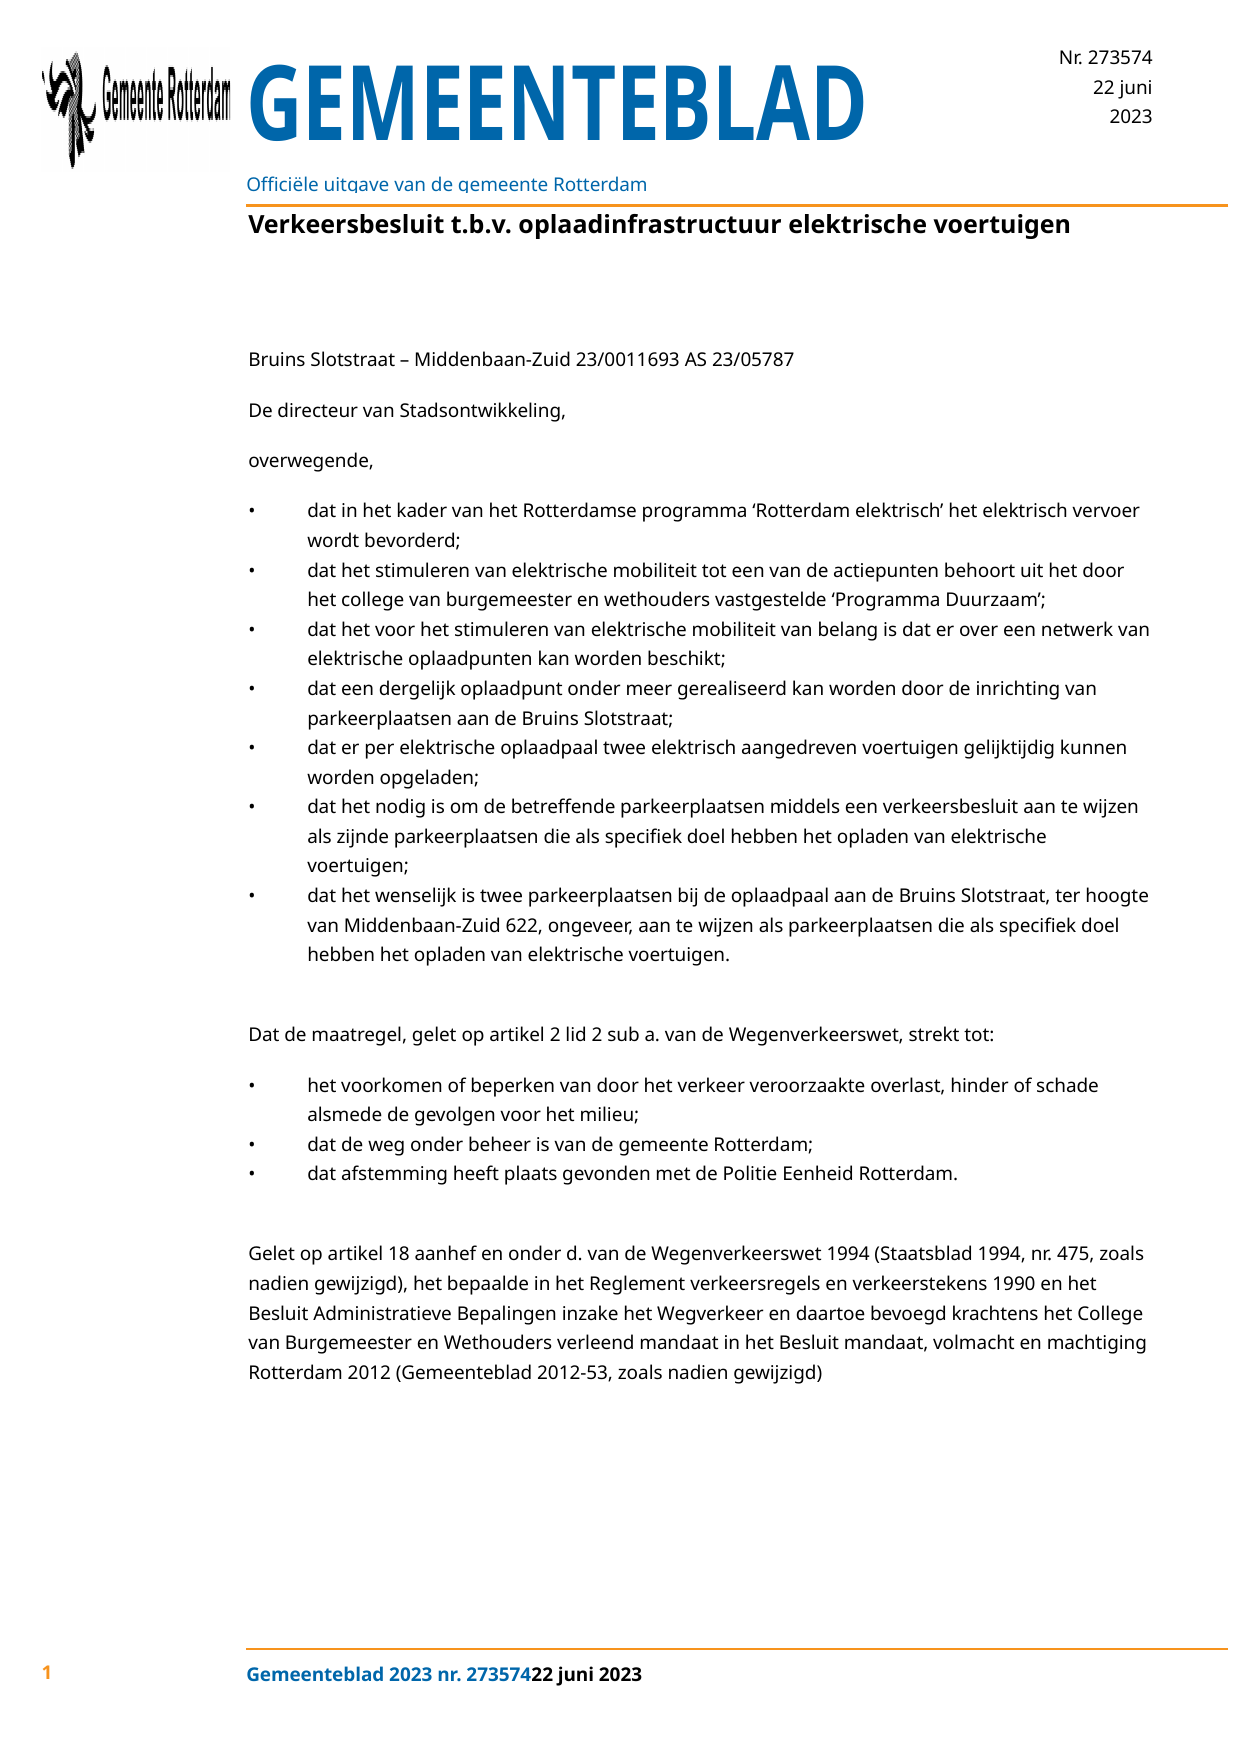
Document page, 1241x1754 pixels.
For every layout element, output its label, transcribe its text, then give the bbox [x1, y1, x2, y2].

list dat het nodig is om de betreffende parkeerplaatsen middels een verkeersbesluit aan te wijzen als zijnde parkeerplaatsen die als specifiek doel hebben het opladen van elektrische voertuigen; [248, 793, 1152, 878]
list dat er per elektrische oplaadpaal twee elektrisch aangedreven voertuigen gelijktijdig kunnen worden opgeladen; [248, 734, 1152, 790]
list dat het voor het stimuleren van elektrische mobiliteit van belang is dat er over een netwerk van elektrische oplaadpunten kan worden beschikt; [248, 616, 1152, 671]
list dat afstemming heeft plaats gevonden met de Politie Eenheid Rotterdam. [248, 1161, 1152, 1186]
picture [41, 47, 231, 172]
text Dat de maatregel, gelet op artikel 2 lid 2 sub a. van de Wegenverkeerswet, strekt tot: [248, 1021, 1152, 1047]
list dat in het kader van het Rotterdamse programma ‘Rotterdam elektrisch’ het elektrisch vervoer wordt bevorderd; [248, 498, 1152, 553]
text overwegende, [248, 447, 1152, 473]
text De directeur van Stadsontwikkeling, [248, 397, 1152, 423]
text Bruins Slotstraat – Middenbaan-Zuid 23/0011693 AS 23/05787 [248, 346, 1152, 372]
text Verkeersbesluit t.b.v. oplaadinfrastructuur elektrische voertuigen [248, 207, 1152, 241]
list dat het stimuleren van elektrische mobiliteit tot een van de actiepunten behoort uit het door het college van burgemeester en wethouders vastgestelde ‘Programma Duurzaam’; [248, 557, 1152, 612]
text Gelet op artikel 18 aanhef en onder d. van de Wegenverkeerswet 1994 (Staatsblad 1994, nr. 475, zoals nadien gewijzigd), het bepaalde in het Reglement verkeersregels en verkeerstekens 1990 en het Besluit Administratieve Bepalingen inzake het Wegverkeer en daartoe bevoegd krachtens het College van Burgemeester en Wethouders verleend mandaat in het Besluit mandaat, volmacht en machtiging Rotterdam 2012 (Gemeenteblad 2012-53, zoals nadien gewijzigd) [248, 1241, 1152, 1385]
list dat een dergelijk oplaadpunt onder meer gerealiseerd kan worden door de inrichting van parkeerplaatsen aan de Bruins Slotstraat; [248, 675, 1152, 731]
list dat het wenselijk is twee parkeerplaatsen bij de oplaadpaal aan de Bruins Slotstraat, ter hoogte van Middenbaan-Zuid 622, ongeveer, aan te wijzen als parkeerplaatsen die als specifiek doel hebben het opladen van elektrische voertuigen. [248, 882, 1152, 967]
list dat de weg onder beheer is van de gemeente Rotterdam; [248, 1131, 1152, 1157]
list het voorkomen of beperken van door het verkeer veroorzaakte overlast, hinder of schade alsmede de gevolgen voor het milieu; [248, 1072, 1152, 1127]
